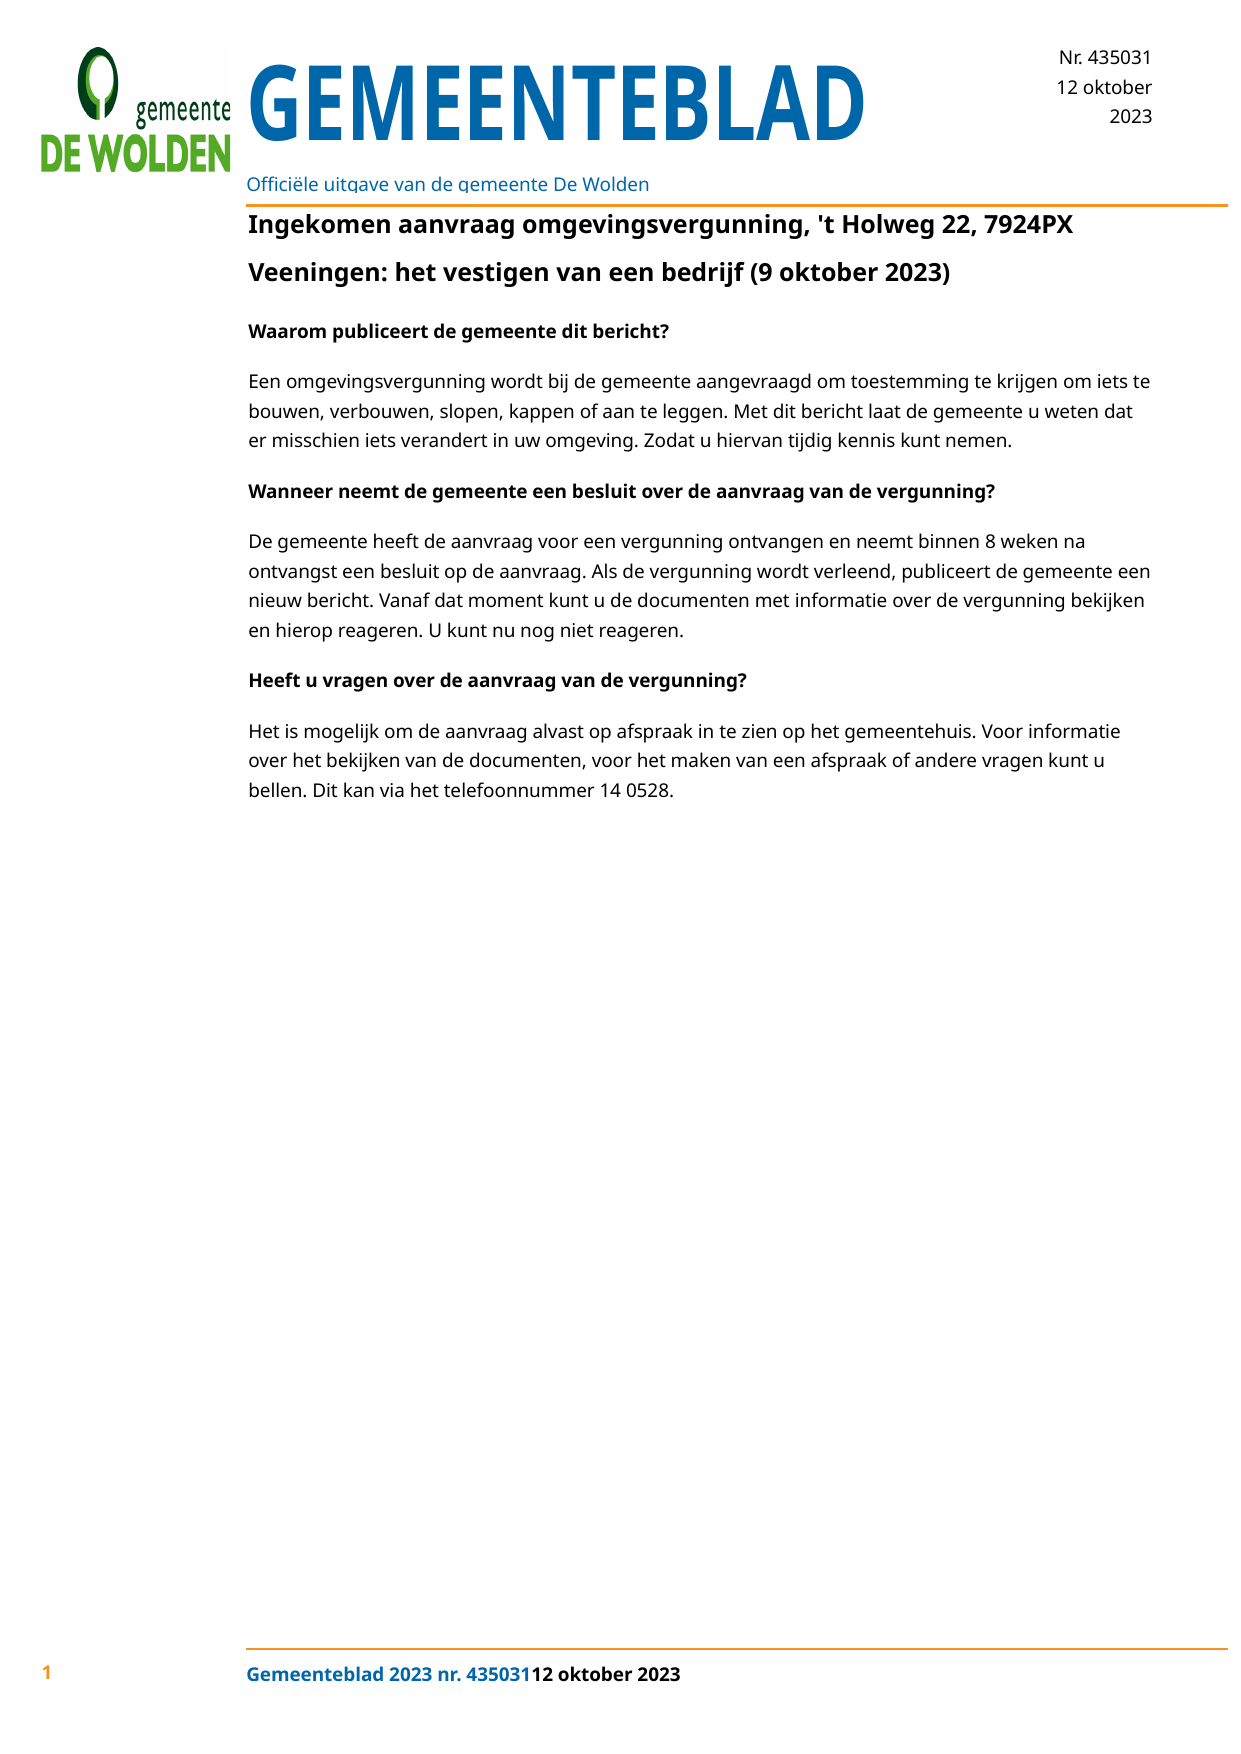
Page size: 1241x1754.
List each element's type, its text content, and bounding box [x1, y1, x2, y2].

text Het is mogelijk om de aanvraag alvast op afspraak in te zien op het gemeentehuis. Voor informatie over het bekijken van de documenten, voor het maken van een afspraak of andere vragen kunt u bellen. Dit kan via het telefoonnummer 14 0528. [248, 718, 1152, 803]
text Ingekomen aanvraag omgevingsvergunning, 't Holweg 22, 7924PX Veeningen: het vestigen van een bedrijf (9 oktober 2023) [248, 207, 1152, 288]
text De gemeente heeft de aanvraag voor een vergunning ontvangen en neemt binnen 8 weken na ontvangst een besluit op de aanvraag. Als de vergunning wordt verleend, publiceert de gemeente een nieuw bericht. Vanaf dat moment kunt u de documenten met informatie over de vergunning bekijken en hierop reageren. U kunt nu nog niet reageren. [248, 528, 1152, 643]
picture [41, 47, 231, 172]
text Heeft u vragen over de aanvraag van de vergunning? [248, 667, 1152, 693]
text Een omgevingsvergunning wordt bij de gemeente aangevraagd om toestemming te krijgen om iets te bouwen, verbouwen, slopen, kappen of aan te leggen. Met dit bericht laat de gemeente u weten dat er misschien iets verandert in uw omgeving. Zodat u hiervan tijdig kennis kunt nemen. [248, 368, 1152, 453]
text Wanneer neemt de gemeente een besluit over de aanvraag van de vergunning? [248, 478, 1152, 504]
text Waarom publiceert de gemeente dit bericht? [248, 318, 1152, 344]
